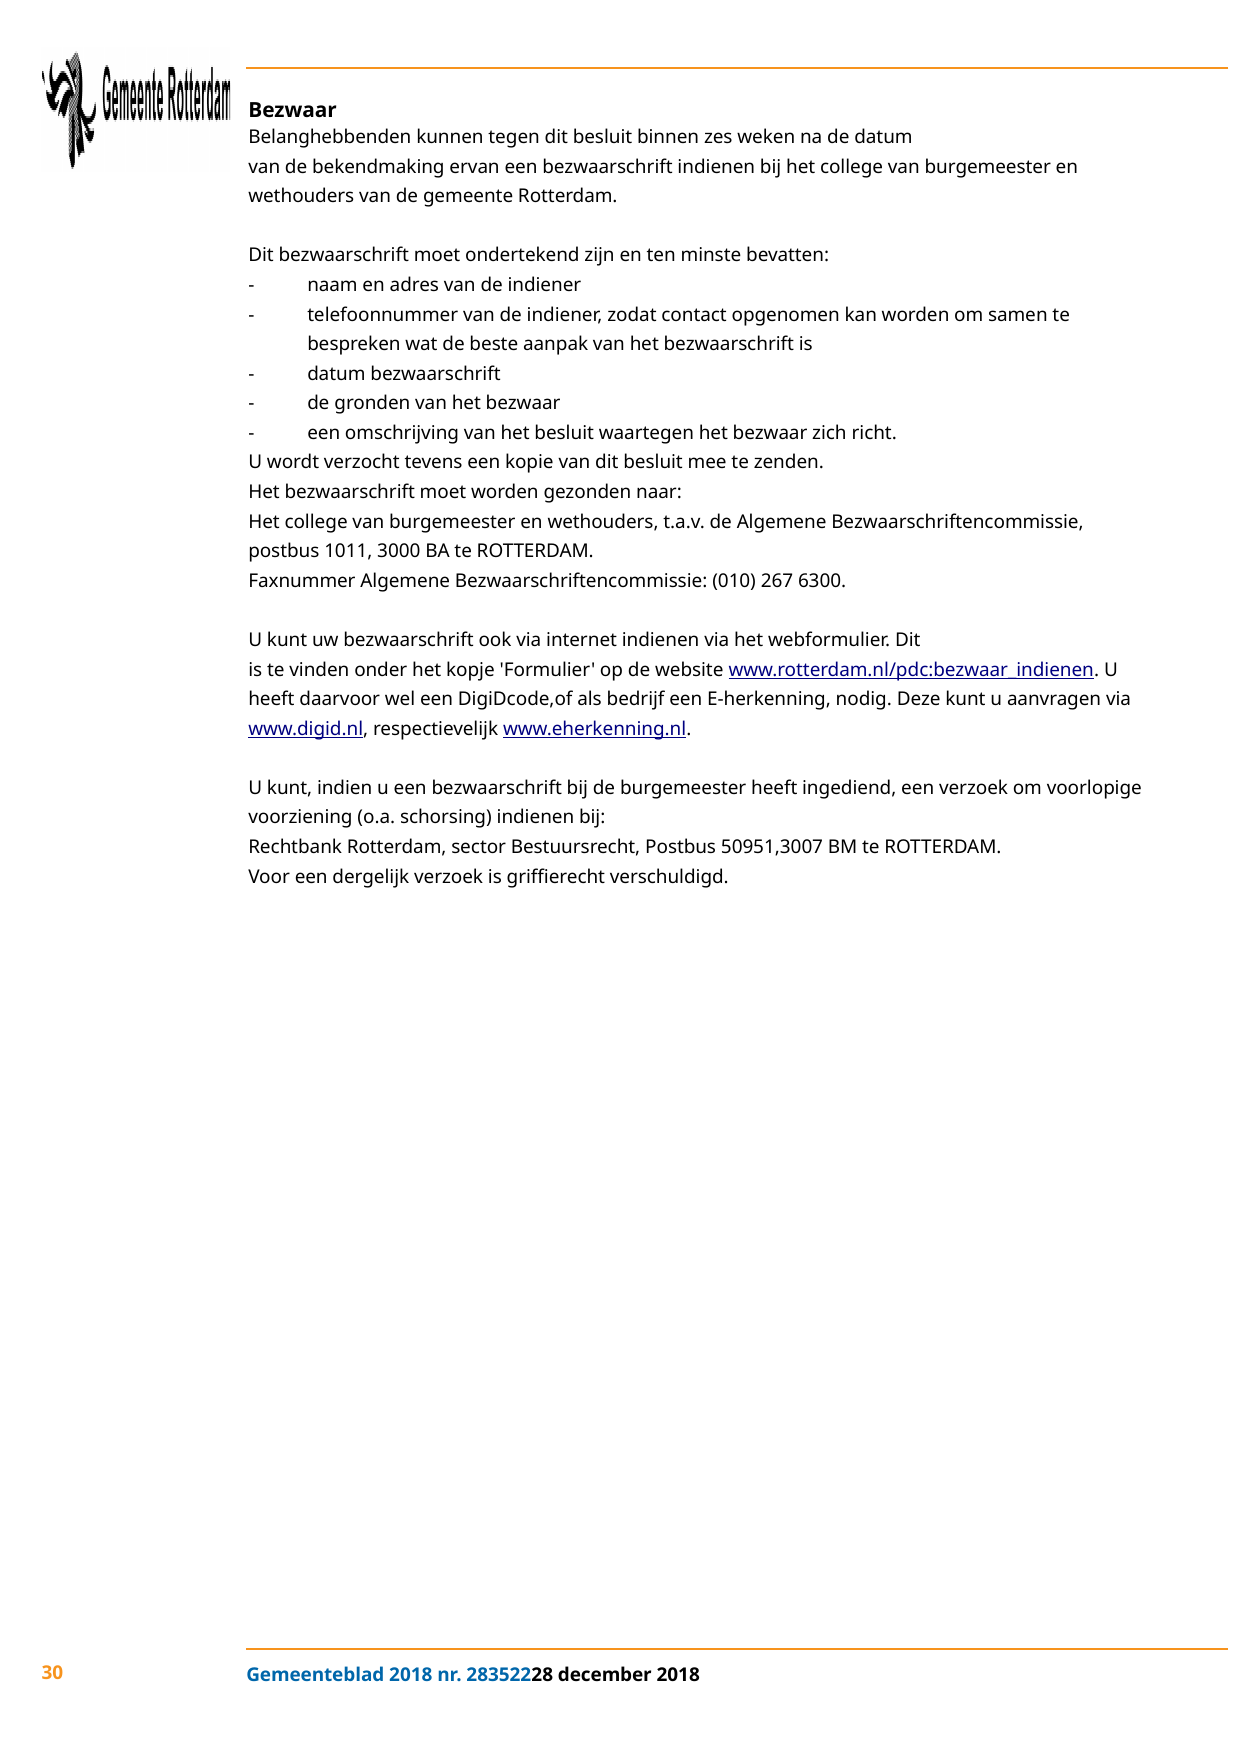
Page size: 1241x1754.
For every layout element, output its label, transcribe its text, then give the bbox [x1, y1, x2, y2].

text Het bezwaarschrift moet worden gezonden naar: [248, 478, 1152, 504]
text Voor een dergelijk verzoek is griffierecht verschuldigd. [248, 863, 1152, 889]
list een omschrijving van het besluit waartegen het bezwaar zich richt. [248, 419, 1152, 445]
text U wordt verzocht tevens een kopie van dit besluit mee te zenden. [248, 449, 1152, 474]
picture [41, 47, 231, 172]
text Faxnummer Algemene Bezwaarschriftencommissie: (010) 267 6300. [248, 567, 1152, 593]
text U kunt uw bezwaarschrift ook via internet indienen via het webformulier. Dit [248, 626, 1152, 652]
text Belanghebbenden kunnen tegen dit besluit binnen zes weken na de datum [248, 123, 1152, 149]
text is te vinden onder het kopje 'Formulier' op de website www.rotterdam.nl/pdc:bezwaar_indienen. U heeft daarvoor wel een DigiDcode,of als bedrijf een E-herkenning, nodig. Deze kunt u aanvragen via www.digid.nl, respectievelijk www.eherkenning.nl. [248, 656, 1152, 741]
list telefoonnummer van de indiener, zodat contact opgenomen kan worden om samen te bespreken wat de beste aanpak van het bezwaarschrift is [248, 301, 1152, 356]
text van de bekendmaking ervan een bezwaarschrift indienen bij het college van burgemeester en wethouders van de gemeente Rotterdam. [248, 153, 1152, 208]
text Rechtbank Rotterdam, sector Bestuursrecht, Postbus 50951,3007 BM te ROTTERDAM. [248, 833, 1152, 859]
list datum bezwaarschrift [248, 360, 1152, 386]
text Bezwaar [248, 95, 1152, 123]
list de gronden van het bezwaar [248, 389, 1152, 415]
text U kunt, indien u een bezwaarschrift bij de burgemeester heeft ingediend, een verzoek om voorlopige voorziening (o.a. schorsing) indienen bij: [248, 774, 1152, 829]
list naam en adres van de indiener [248, 271, 1152, 297]
text Dit bezwaarschrift moet ondertekend zijn en ten minste bevatten: [248, 242, 1152, 267]
text Het college van burgemeester en wethouders, t.a.v. de Algemene Bezwaarschriftencommissie, postbus 1011, 3000 BA te ROTTERDAM. [248, 508, 1152, 563]
